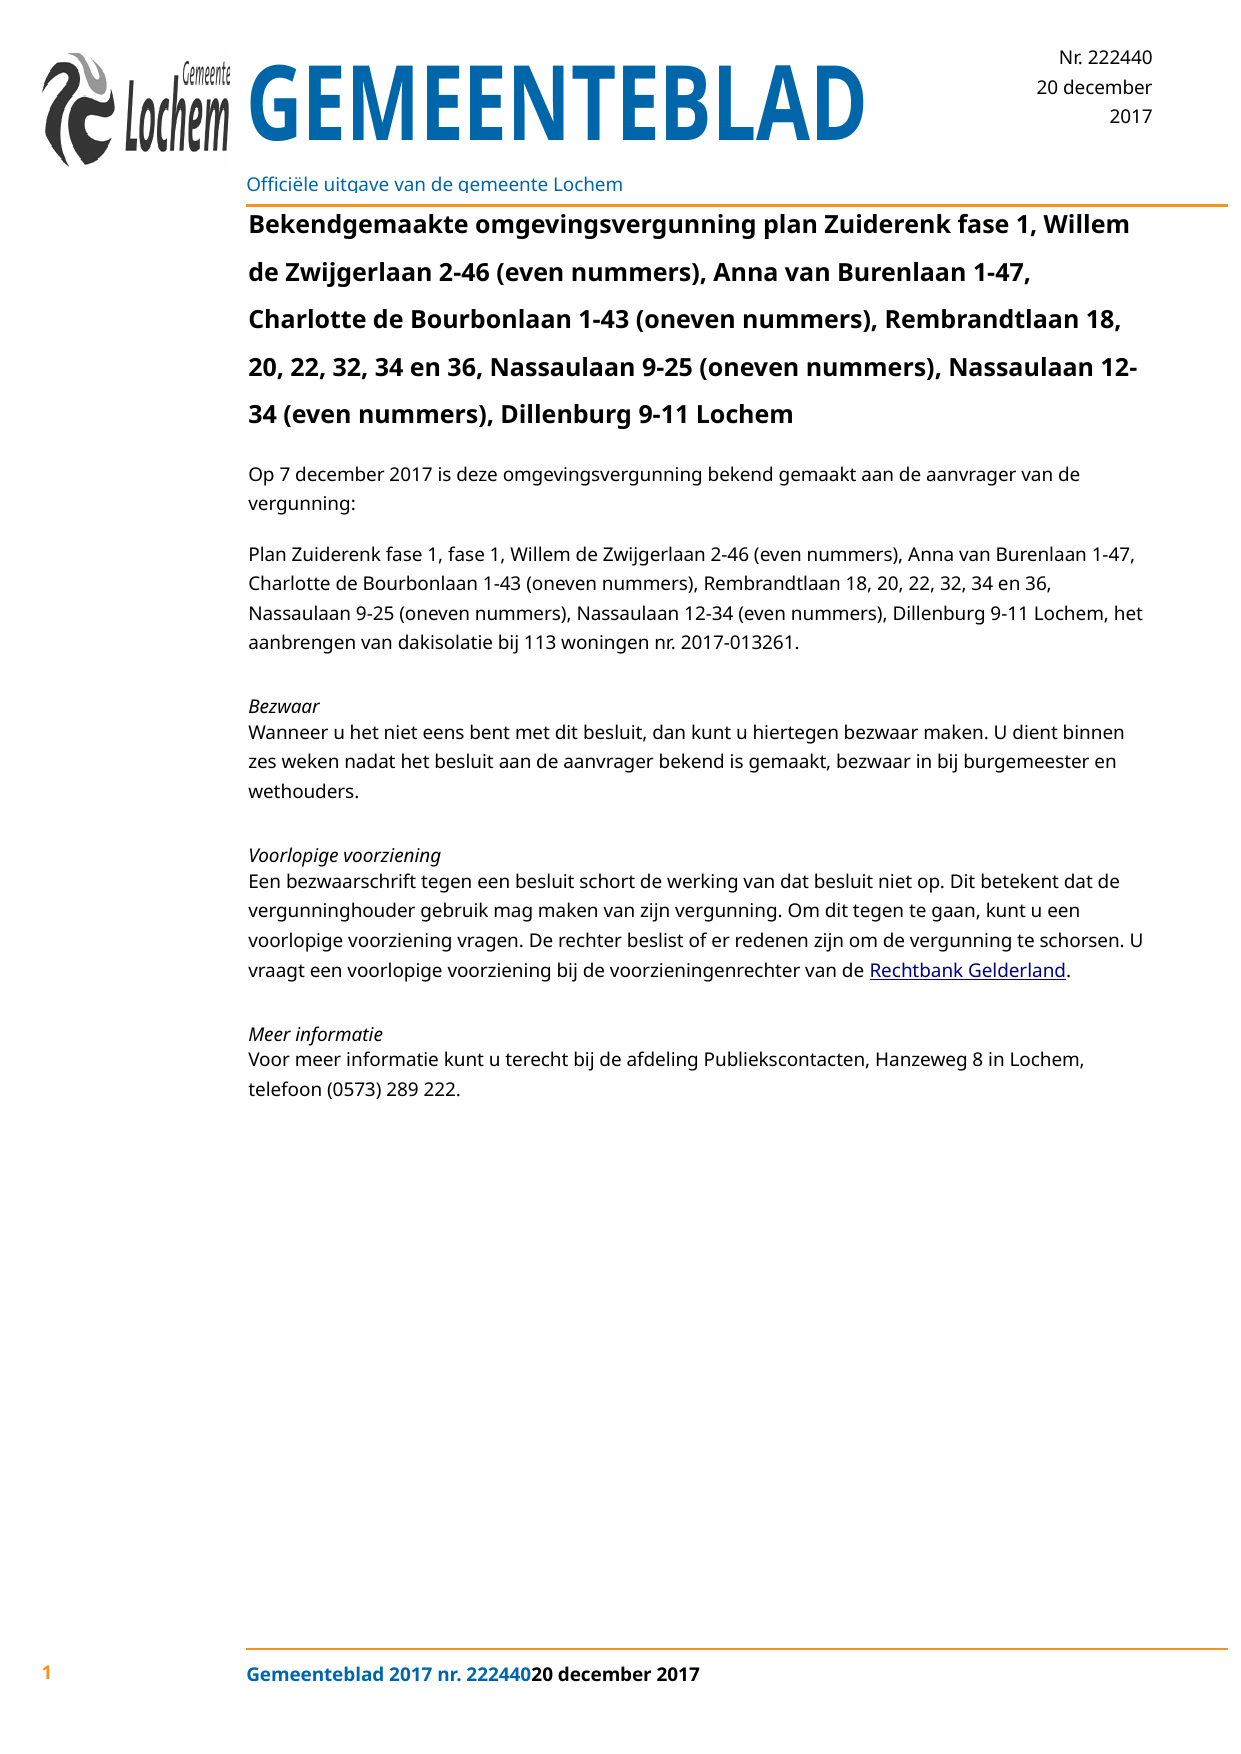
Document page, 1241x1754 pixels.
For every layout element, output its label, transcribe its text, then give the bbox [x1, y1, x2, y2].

text Bezwaar [248, 693, 1152, 719]
text Wanneer u het niet eens bent met dit besluit, dan kunt u hiertegen bezwaar maken. U dient binnen zes weken nadat het besluit aan de aanvrager bekend is gemaakt, bezwaar in bij burgemeester en wethouders. [248, 719, 1152, 804]
text Voorlopige voorziening [248, 842, 1152, 868]
text Bekendgemaakte omgevingsvergunning plan Zuiderenk fase 1, Willem de Zwijgerlaan 2-46 (even nummers), Anna van Burenlaan 1-47, Charlotte de Bourbonlaan 1-43 (oneven nummers), Rembrandtlaan 18, 20, 22, 32, 34 en 36, Nassaulaan 9-25 (oneven nummers), Nassaulaan 12-34 (even nummers), Dillenburg 9-11 Lochem [248, 207, 1152, 431]
text Op 7 december 2017 is deze omgevingsvergunning bekend gemaakt aan de aanvrager van de vergunning: [248, 461, 1152, 516]
picture [41, 47, 231, 172]
text Meer informatie [248, 1021, 1152, 1046]
text Voor meer informatie kunt u terecht bij de afdeling Publiekscontacten, Hanzeweg 8 in Lochem, telefoon (0573) 289 222. [248, 1046, 1152, 1102]
text Een bezwaarschrift tegen een besluit schort de werking van dat besluit niet op. Dit betekent dat de vergunninghouder gebruik mag maken van zijn vergunning. Om dit tegen te gaan, kunt u een voorlopige voorziening vragen. De rechter beslist of er redenen zijn om de vergunning te schorsen. U vraagt een voorlopige voorziening bij de voorzieningenrechter van de Rechtbank Gelderland. [248, 868, 1152, 982]
text Plan Zuiderenk fase 1, fase 1, Willem de Zwijgerlaan 2-46 (even nummers), Anna van Burenlaan 1-47, Charlotte de Bourbonlaan 1-43 (oneven nummers), Rembrandtlaan 18, 20, 22, 32, 34 en 36, Nassaulaan 9-25 (oneven nummers), Nassaulaan 12-34 (even nummers), Dillenburg 9-11 Lochem, het aanbrengen van dakisolatie bij 113 woningen nr. 2017-013261. [248, 541, 1152, 655]
